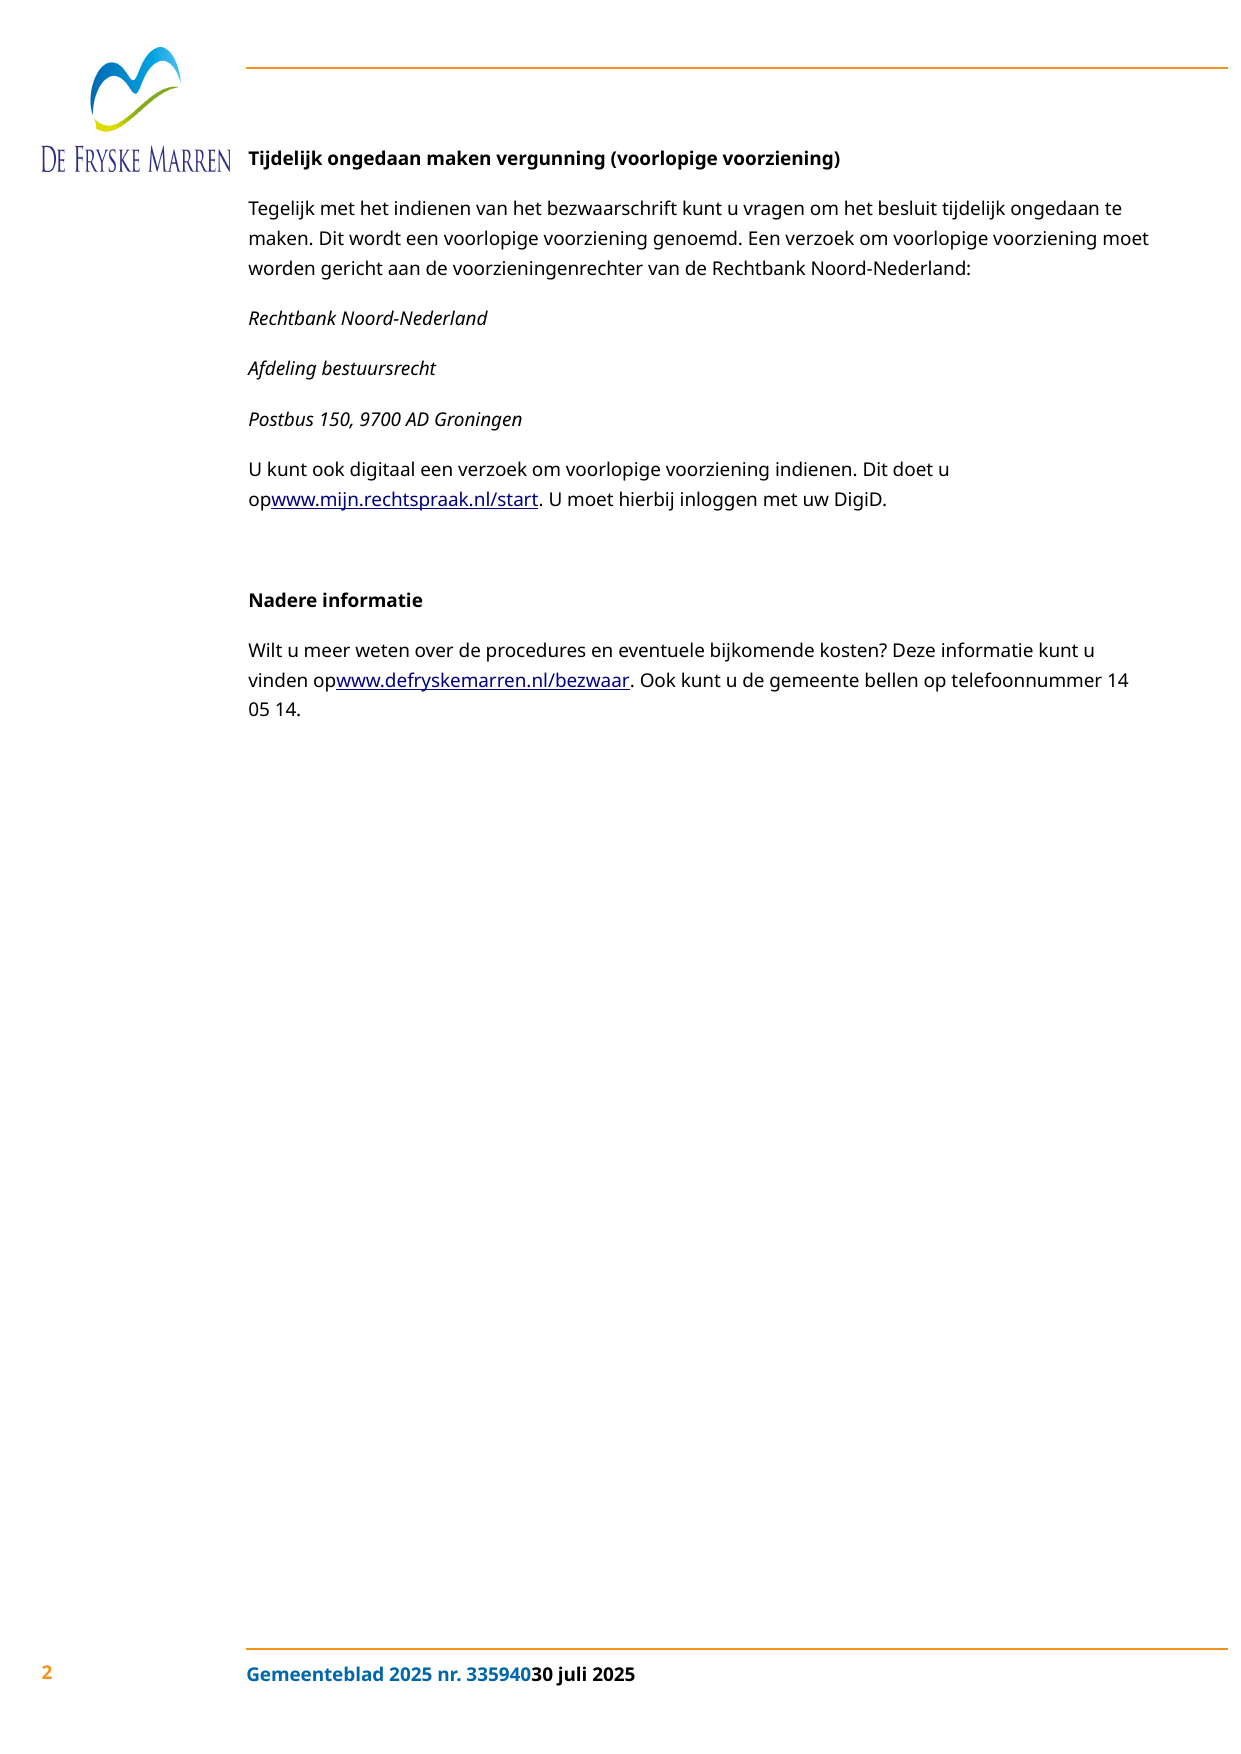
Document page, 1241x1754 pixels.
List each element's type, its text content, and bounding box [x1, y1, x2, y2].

picture [41, 47, 231, 172]
text Afdeling bestuursrecht [248, 356, 1152, 381]
text Wilt u meer weten over de procedures en eventuele bijkomende kosten? Deze informatie kunt u vinden opwww.defryskemarren.nl/bezwaar. Ook kunt u de gemeente bellen op telefoonnummer 14 05 14. [248, 637, 1152, 722]
text Postbus 150, 9700 AD Groningen [248, 406, 1152, 432]
text Tijdelijk ongedaan maken vergunning (voorlopige voorziening) [248, 145, 1152, 171]
text U kunt ook digitaal een verzoek om voorlopige voorziening indienen. Dit doet u opwww.mijn.rechtspraak.nl/start. U moet hierbij inloggen met uw DigiD. [248, 456, 1152, 512]
text Rechtbank Noord-Nederland [248, 305, 1152, 331]
text Tegelijk met het indienen van het bezwaarschrift kunt u vragen om het besluit tijdelijk ongedaan te maken. Dit wordt een voorlopige voorziening genoemd. Een verzoek om voorlopige voorziening moet worden gericht aan de voorzieningenrechter van de Rechtbank Noord-Nederland: [248, 196, 1152, 281]
text Nadere informatie [248, 587, 1152, 613]
